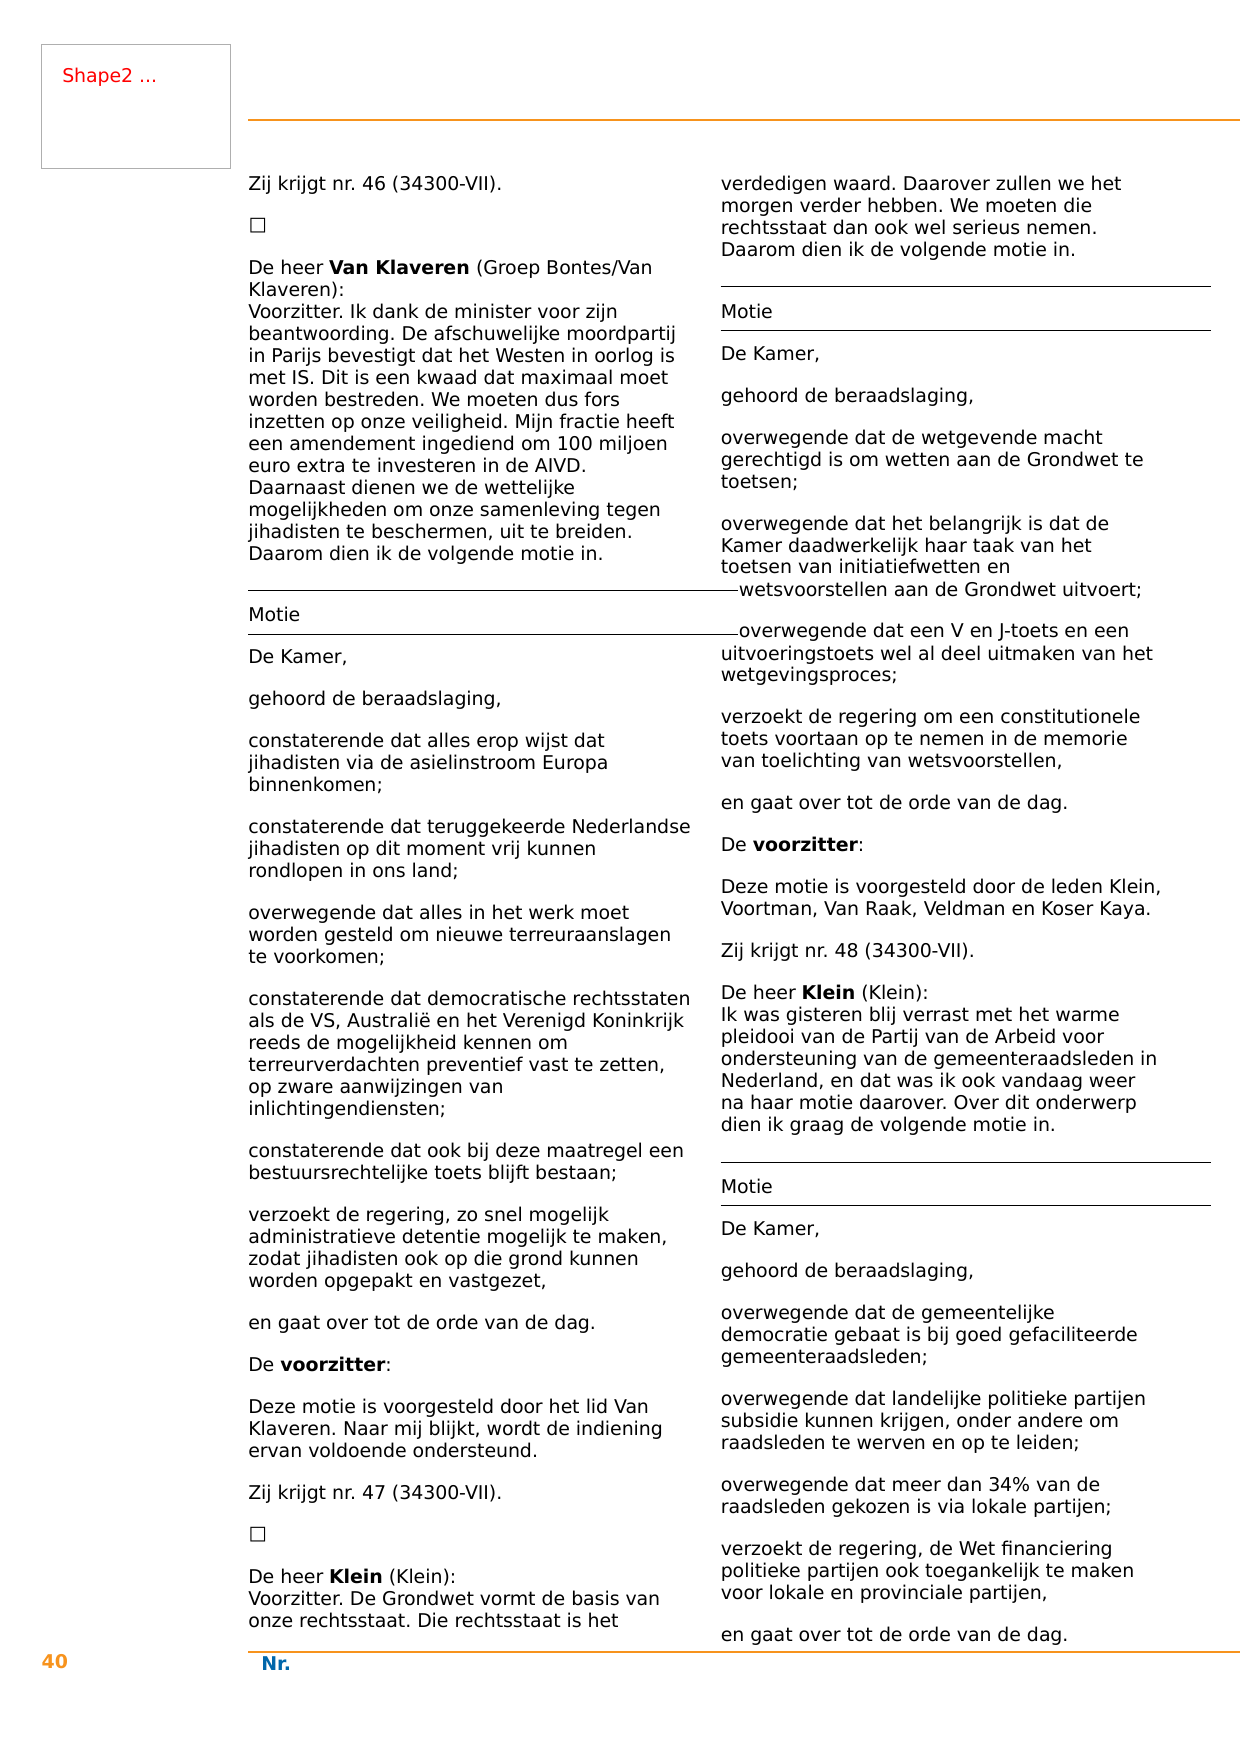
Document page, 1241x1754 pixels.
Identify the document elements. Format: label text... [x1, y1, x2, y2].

text Motie [721, 1176, 1163, 1198]
text overwegende dat de gemeentelijke democratie gebaat is bij goed gefaciliteerde gemeenteraadsleden; [721, 1302, 1163, 1368]
text en gaat over tot de orde van de dag. [248, 1312, 691, 1334]
text verzoekt de regering om een constitutionele toets voortaan op te nemen in de memorie van toelichting van wetsvoorstellen, [721, 706, 1163, 772]
text constaterende dat ook bij deze maatregel een bestuursrechtelijke toets blijft bestaan; [248, 1140, 691, 1184]
text De heer Van Klaveren (Groep Bontes/Van Klaveren): [248, 257, 691, 301]
text Daarnaast dienen we de wettelijke mogelijkheden om onze samenleving tegen jihadisten te beschermen, uit te breiden. Daarom dien ik de volgende motie in. [248, 477, 691, 564]
text De heer Klein (Klein): [721, 982, 1163, 1004]
text Zij krijgt nr. 48 (34300-VII). [721, 940, 1163, 962]
text Ik was gisteren blij verrast met het warme pleidooi van de Partij van de Arbeid voor ondersteuning van de gemeenteraadsleden in Nederland, en dat was ik ook vandaag weer na haar motie daarover. Over dit onderwerp dien ik graag de volgende motie in. [721, 1004, 1163, 1136]
text en gaat over tot de orde van de dag. [721, 792, 1163, 814]
text ⬜ [248, 1524, 691, 1546]
text overwegende dat alles in het werk moet worden gesteld om nieuwe terreuraanslagen te voorkomen; [248, 902, 691, 968]
text overwegende dat een V en J-toets en een uitvoeringstoets wel al deel uitmaken van het wetgevingsproces; [721, 620, 1163, 686]
text Motie [721, 301, 1163, 323]
text Motie [248, 604, 691, 626]
text Zij krijgt nr. 46 (34300-VII). [248, 173, 691, 195]
text overwegende dat de wetgevende macht gerechtigd is om wetten aan de Grondwet te toetsen; [721, 427, 1163, 492]
text verdedigen waard. Daarover zullen we het morgen verder hebben. We moeten die rechtsstaat dan ook wel serieus nemen. Daarom dien ik de volgende motie in. [721, 173, 1163, 261]
text De voorzitter: [248, 1354, 691, 1376]
text De heer Klein (Klein): [248, 1566, 691, 1588]
text gehoord de beraadslaging, [721, 384, 1163, 407]
text Deze motie is voorgesteld door de leden Klein, Voortman, Van Raak, Veldman en Koser Kaya. [721, 876, 1163, 920]
text constaterende dat democratische rechtsstaten als de VS, Australië en het Verenigd Koninkrijk reeds de mogelijkheid kennen om terreurverdachten preventief vast te zetten, op zware aanwijzingen van inlichtingendiensten; [248, 988, 691, 1120]
text overwegende dat het belangrijk is dat de Kamer daadwerkelijk haar taak van het toetsen van initiatiefwetten en wetsvoorstellen aan de Grondwet uitvoert; [721, 512, 1163, 600]
text gehoord de beraadslaging, [248, 688, 691, 710]
text De Kamer, [721, 1218, 1163, 1240]
text Deze motie is voorgesteld door het lid Van Klaveren. Naar mij blijkt, wordt de indiening ervan voldoende ondersteund. [248, 1396, 691, 1462]
text overwegende dat landelijke politieke partijen subsidie kunnen krijgen, onder andere om raadsleden te werven en op te leiden; [721, 1388, 1163, 1454]
text gehoord de beraadslaging, [721, 1260, 1163, 1282]
text overwegende dat meer dan 34% van de raadsleden gekozen is via lokale partijen; [721, 1474, 1163, 1518]
text Voorzitter. De Grondwet vormt de basis van onze rechtsstaat. Die rechtsstaat is het [248, 1588, 691, 1632]
text De voorzitter: [721, 834, 1163, 856]
text De Kamer, [248, 646, 691, 668]
text Voorzitter. Ik dank de minister voor zijn beantwoording. De afschuwelijke moordpartij in Parijs bevestigt dat het Westen in oorlog is met IS. Dit is een kwaad dat maximaal moet worden bestreden. We moeten dus fors inzetten op onze veiligheid. Mijn fractie heeft een amendement ingediend om 100 miljoen euro extra te investeren in de AIVD. [248, 301, 691, 477]
text constaterende dat teruggekeerde Nederlandse jihadisten op dit moment vrij kunnen rondlopen in ons land; [248, 816, 691, 882]
text ⬜ [248, 215, 691, 237]
text verzoekt de regering, de Wet financiering politieke partijen ook toegankelijk te maken voor lokale en provinciale partijen, [721, 1538, 1163, 1604]
text De Kamer, [721, 343, 1163, 364]
text en gaat over tot de orde van de dag. [721, 1624, 1163, 1646]
text constaterende dat alles erop wijst dat jihadisten via de asielinstroom Europa binnenkomen; [248, 730, 691, 796]
text verzoekt de regering, zo snel mogelijk administratieve detentie mogelijk te maken, zodat jihadisten ook op die grond kunnen worden opgepakt en vastgezet, [248, 1204, 691, 1292]
text Zij krijgt nr. 47 (34300-VII). [248, 1482, 691, 1504]
